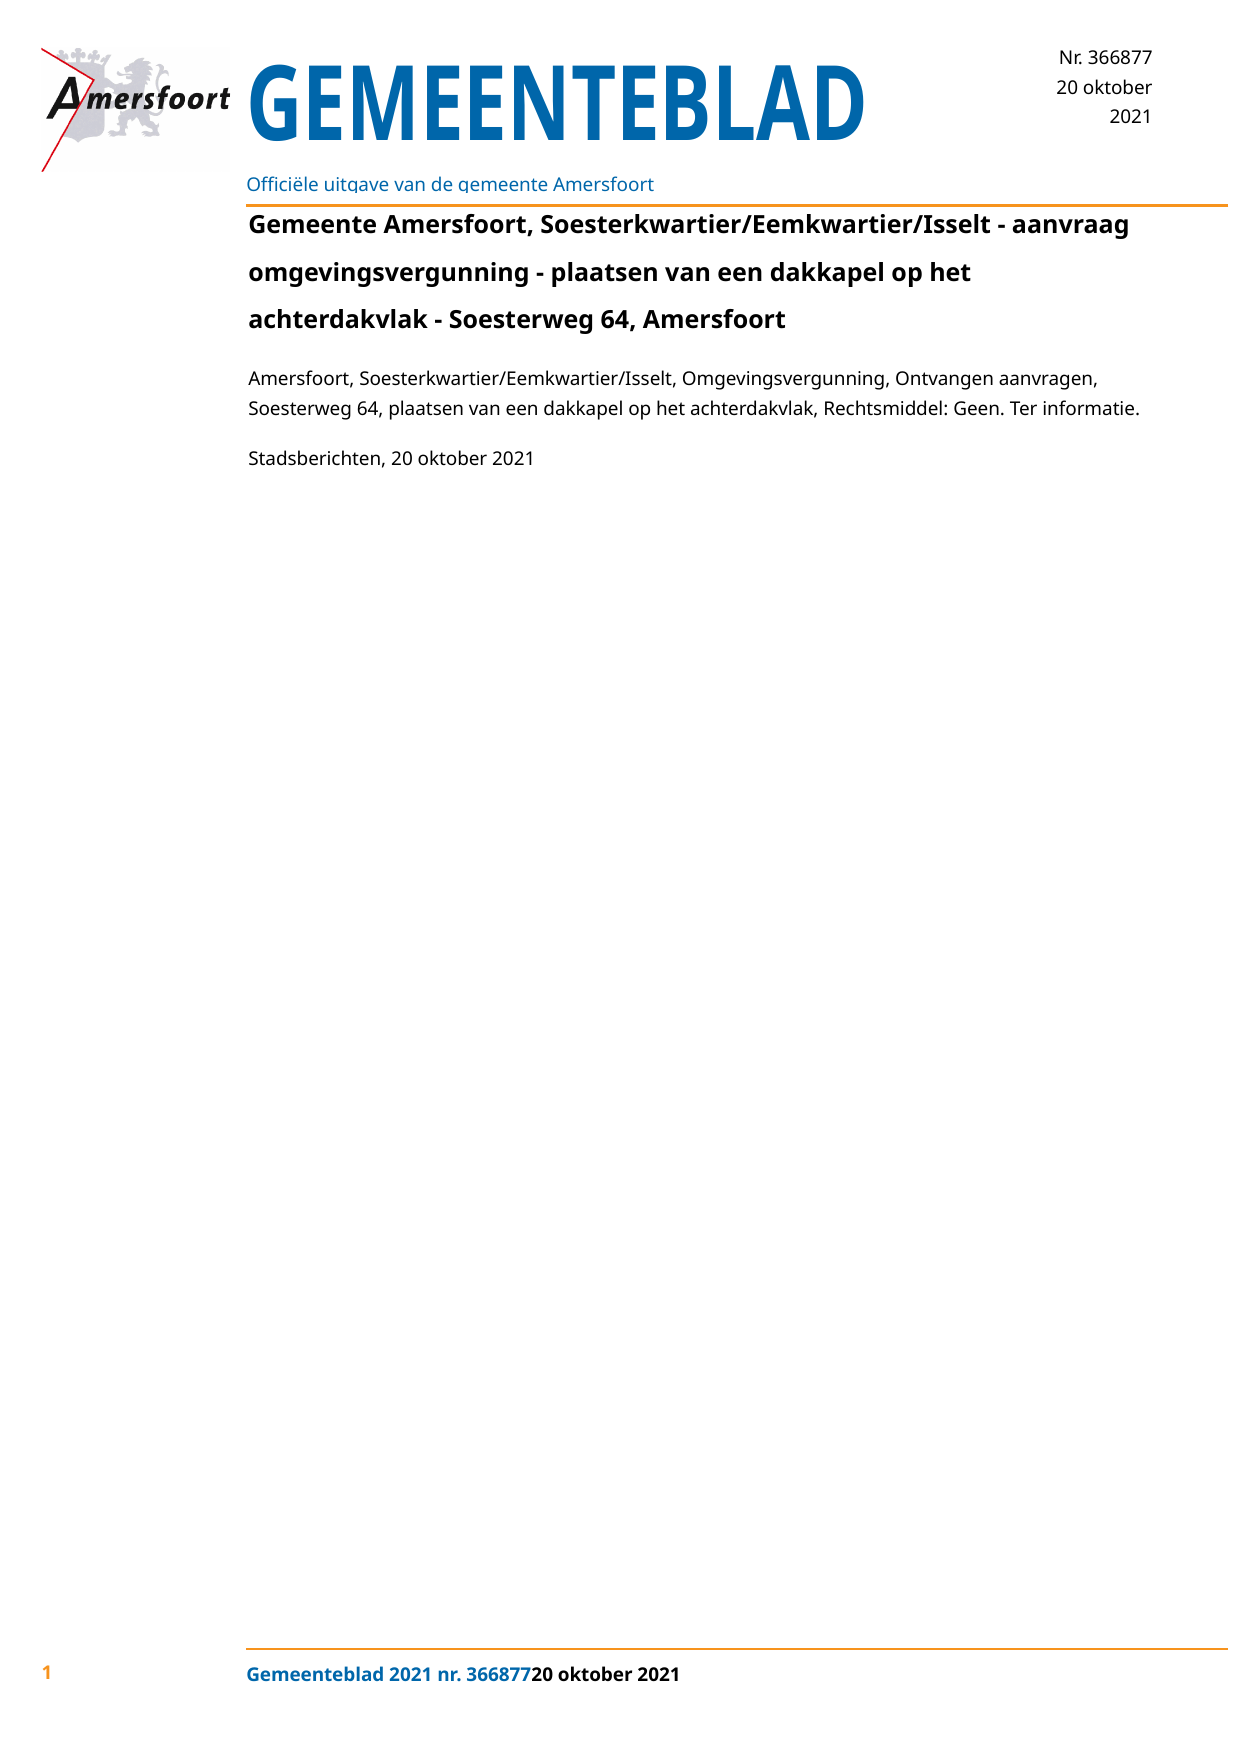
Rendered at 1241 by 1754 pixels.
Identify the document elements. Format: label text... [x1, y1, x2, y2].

text Stadsberichten, 20 oktober 2021 [248, 446, 1152, 471]
text Gemeente Amersfoort, Soesterkwartier/Eemkwartier/Isselt - aanvraag omgevingsvergunning - plaatsen van een dakkapel op het achterdakvlak - Soesterweg 64, Amersfoort [248, 207, 1152, 336]
picture [41, 47, 231, 172]
text Amersfoort, Soesterkwartier/Eemkwartier/Isselt, Omgevingsvergunning, Ontvangen aanvragen, Soesterweg 64, plaatsen van een dakkapel op het achterdakvlak, Rechtsmiddel: Geen. Ter informatie. [248, 366, 1152, 421]
